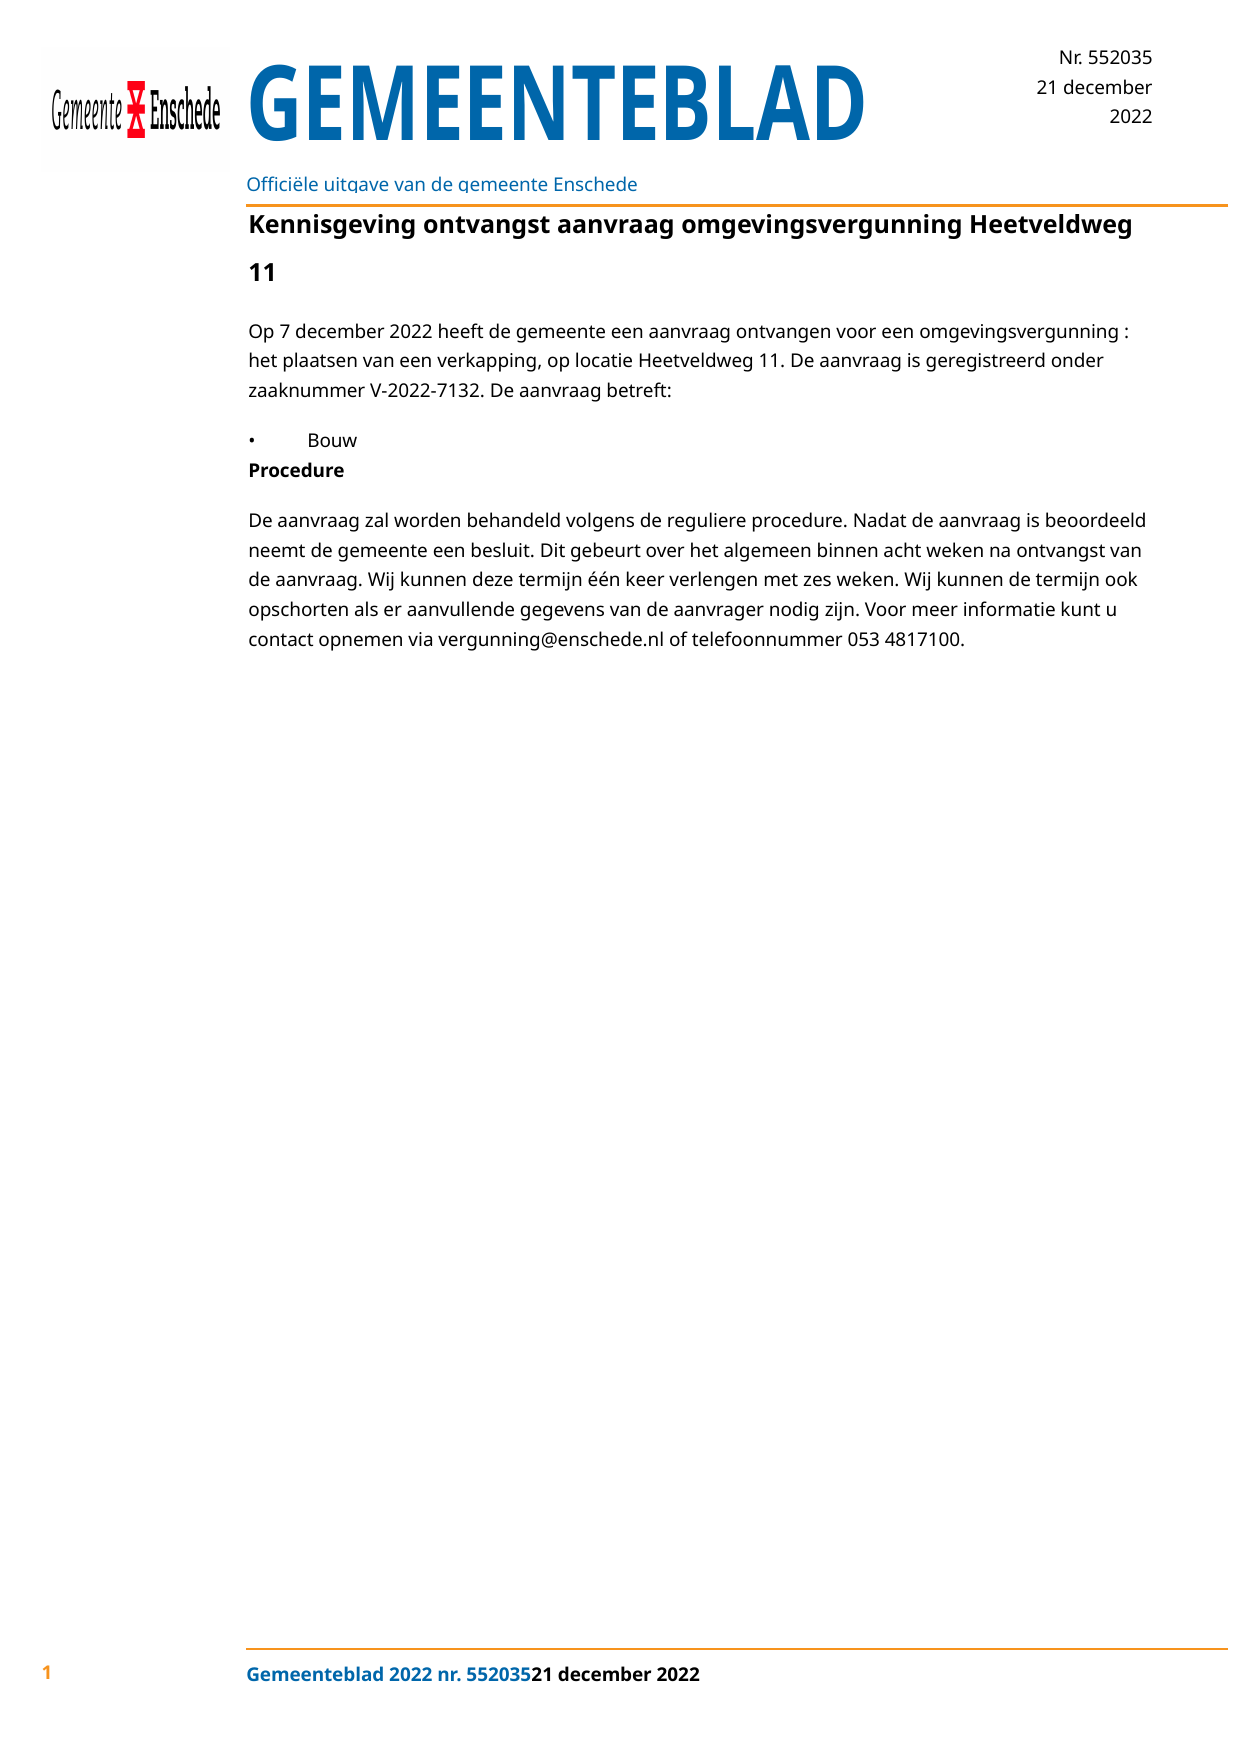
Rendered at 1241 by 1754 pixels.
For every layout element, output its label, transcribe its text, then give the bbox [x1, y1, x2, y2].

text Procedure [248, 457, 1152, 483]
picture [41, 47, 231, 172]
text Op 7 december 2022 heeft de gemeente een aanvraag ontvangen voor een omgevingsvergunning : het plaatsen van een verkapping, op locatie Heetveldweg 11. De aanvraag is geregistreerd onder zaaknummer V-2022-7132. De aanvraag betreft: [248, 318, 1152, 403]
text Kennisgeving ontvangst aanvraag omgevingsvergunning Heetveldweg 11 [248, 207, 1152, 288]
text De aanvraag zal worden behandeld volgens de reguliere procedure. Nadat de aanvraag is beoordeeld neemt de gemeente een besluit. Dit gebeurt over het algemeen binnen acht weken na ontvangst van de aanvraag. Wij kunnen deze termijn één keer verlengen met zes weken. Wij kunnen de termijn ook opschorten als er aanvullende gegevens van de aanvrager nodig zijn. Voor meer informatie kunt u contact opnemen via vergunning@enschede.nl of telefoonnummer 053 4817100. [248, 507, 1152, 652]
list Bouw [248, 427, 1152, 453]
